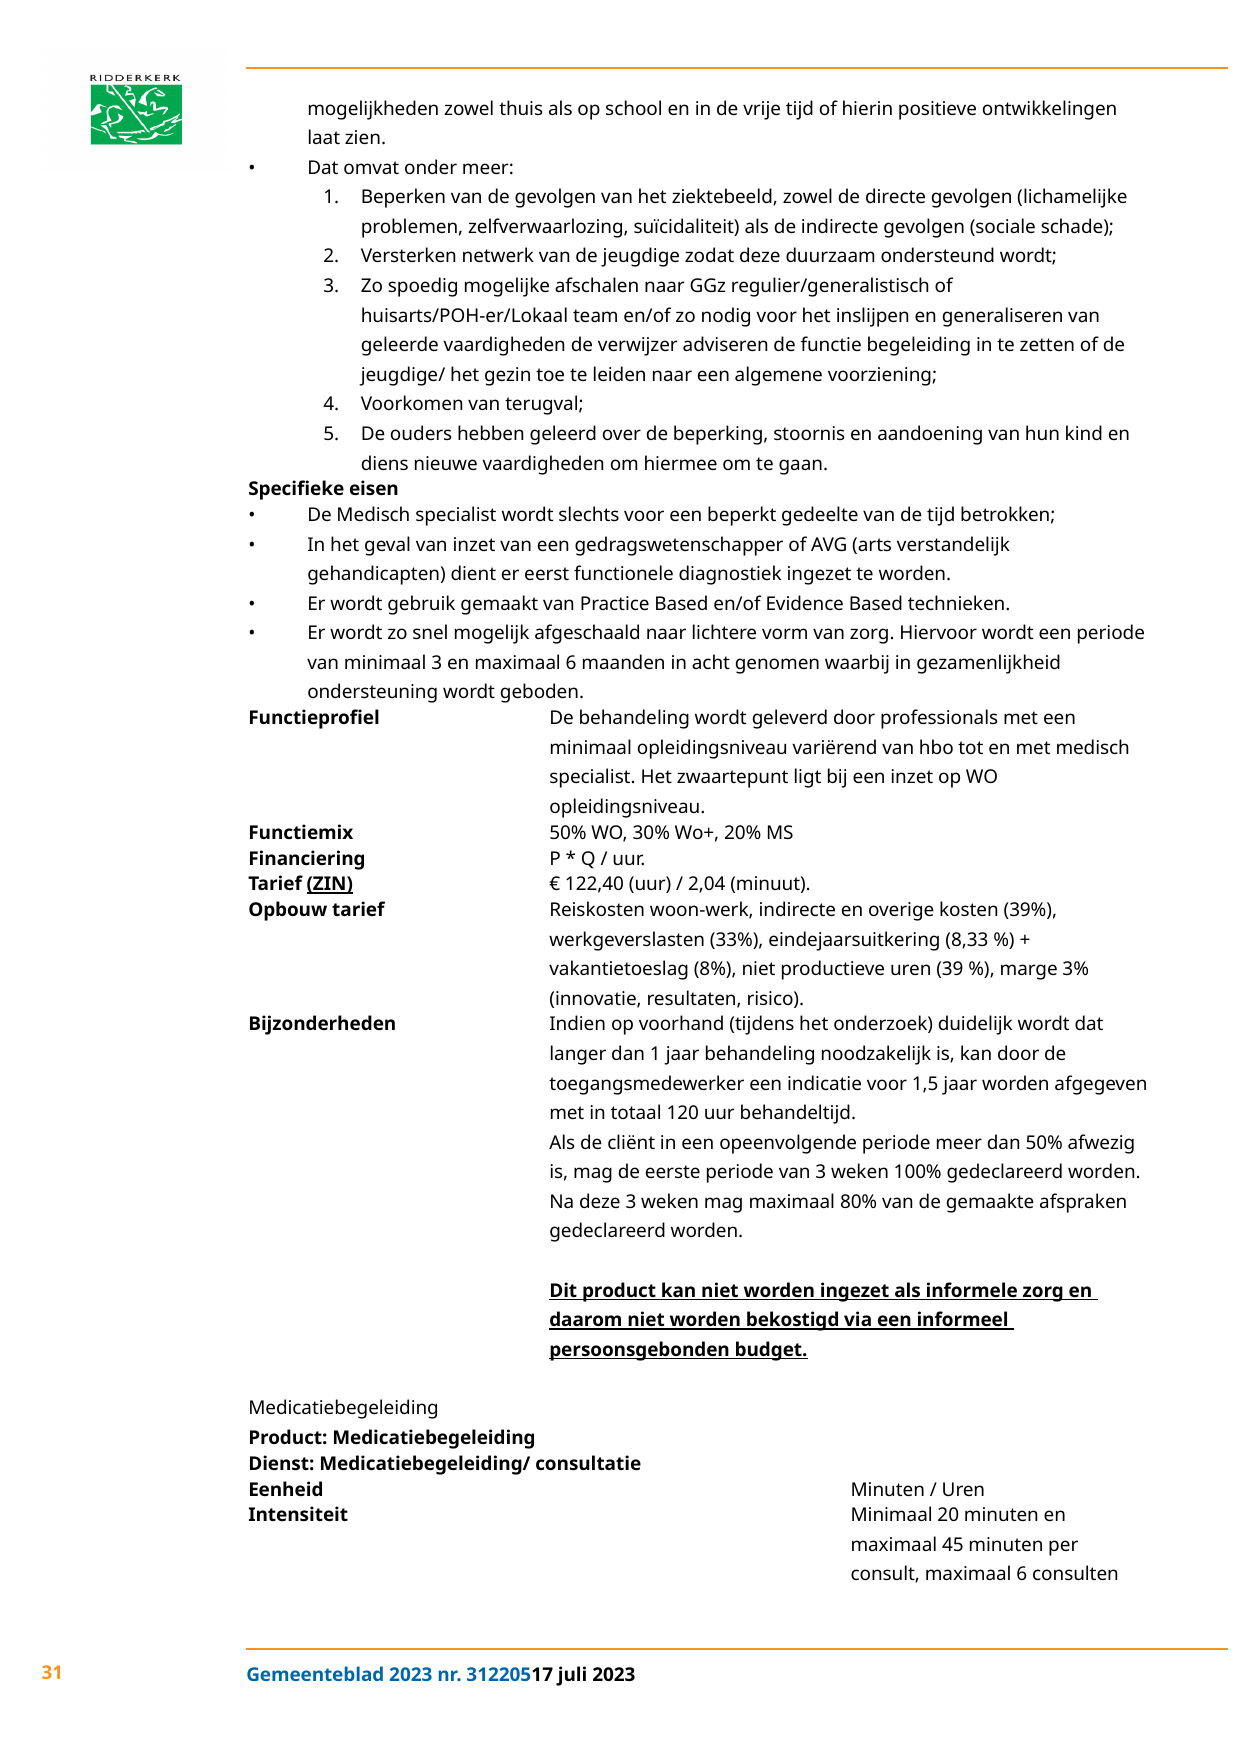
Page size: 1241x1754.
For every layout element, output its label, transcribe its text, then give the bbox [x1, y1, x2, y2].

table_cell Tarief (ZIN) [248, 870, 549, 896]
table_cell Reiskosten woon-werk, indirecte en overige kosten (39%), werkgeverslasten (33%), eindejaarsuitkering (8,33 %) + vakantietoeslag (8%), niet productieve uren (39 %), marge 3% (innovatie, resultaten, risico). [549, 896, 1152, 1011]
table_cell Minimaal 20 minuten en maximaal 45 minuten per consult, maximaal 6 consulten [850, 1501, 1152, 1586]
table_cell Indien op voorhand (tijdens het onderzoek) duidelijk wordt dat langer dan 1 jaar behandeling noodzakelijk is, kan door de toegangsmedewerker een indicatie voor 1,5 jaar worden afgegeven met in totaal 120 uur behandeltijd. Als de cliënt in een opeenvolgende periode meer dan 50% afwezig is, mag de eerste periode van 3 weken 100% gedeclareerd worden. Na deze 3 weken mag maximaal 80% van de gemaakte afspraken gedeclareerd worden. Dit product kan niet worden ingezet als informele zorg en daarom niet worden bekostigd via een informeel persoonsgebonden budget. [549, 1011, 1152, 1362]
text Medicatiebegeleiding [248, 1394, 1152, 1420]
table_cell 50% WO, 30% Wo+, 20% MS [549, 819, 1152, 845]
table_cell De behandeling wordt geleverd door professionals met een minimaal opleidingsniveau variërend van hbo tot en met medisch specialist. Het zwaartepunt ligt bij een inzet op WO opleidingsniveau. [549, 705, 1152, 819]
table_cell De Medisch specialist wordt slechts voor een beperkt gedeelte van de tijd betrokken; In het geval van inzet van een gedragswetenschapper of AVG (arts verstandelijk gehandicapten) dient er eerst functionele diagnostiek ingezet te worden. Er wordt gebruik gemaakt van Practice Based en/of Evidence Based technieken. Er wordt zo snel mogelijk afgeschaald naar lichtere vorm van zorg. Hiervoor wordt een periode van minimaal 3 en maximaal 6 maanden in acht genomen waarbij in gezamenlijkheid ondersteuning wordt geboden. [248, 501, 1152, 704]
table_cell P * Q / uur. [549, 845, 1152, 870]
table_cell Bijzonderheden [248, 1011, 549, 1362]
table_cell mogelijkheden zowel thuis als op school en in de vrije tijd of hierin positieve ontwikkelingen laat zien. Dat omvat onder meer: Beperken van de gevolgen van het ziektebeeld, zowel de directe gevolgen (lichamelijke problemen, zelfverwaarlozing, suïcidaliteit) als de indirecte gevolgen (sociale schade); Versterken netwerk van de jeugdige zodat deze duurzaam ondersteund wordt; Zo spoedig mogelijke afschalen naar GGz regulier/generalistisch of huisarts/POH-er/Lokaal team en/of zo nodig voor het inslijpen en generaliseren van geleerde vaardigheden de verwijzer adviseren de functie begeleiding in te zetten of de jeugdige/ het gezin toe te leiden naar een algemene voorziening; Voorkomen van terugval; De ouders hebben geleerd over de beperking, stoornis en aandoening van hun kind en diens nieuwe vaardigheden om hiermee om te gaan. [248, 95, 1152, 476]
table_cell Specifieke eisen [248, 476, 1152, 501]
table_header Product: Medicatiebegeleiding [248, 1424, 1152, 1450]
table_cell Eenheid [248, 1476, 850, 1501]
table_cell Functieprofiel [248, 705, 549, 819]
table_cell Dienst: Medicatiebegeleiding/ consultatie [248, 1450, 1152, 1476]
picture [41, 47, 231, 172]
table_cell Minuten / Uren [850, 1476, 1152, 1501]
table_cell € 122,40 (uur) / 2,04 (minuut). [549, 870, 1152, 896]
table_cell Financiering [248, 845, 549, 870]
table_cell Functiemix [248, 819, 549, 845]
table_cell Opbouw tarief [248, 896, 549, 1011]
table_cell Intensiteit [248, 1501, 850, 1586]
